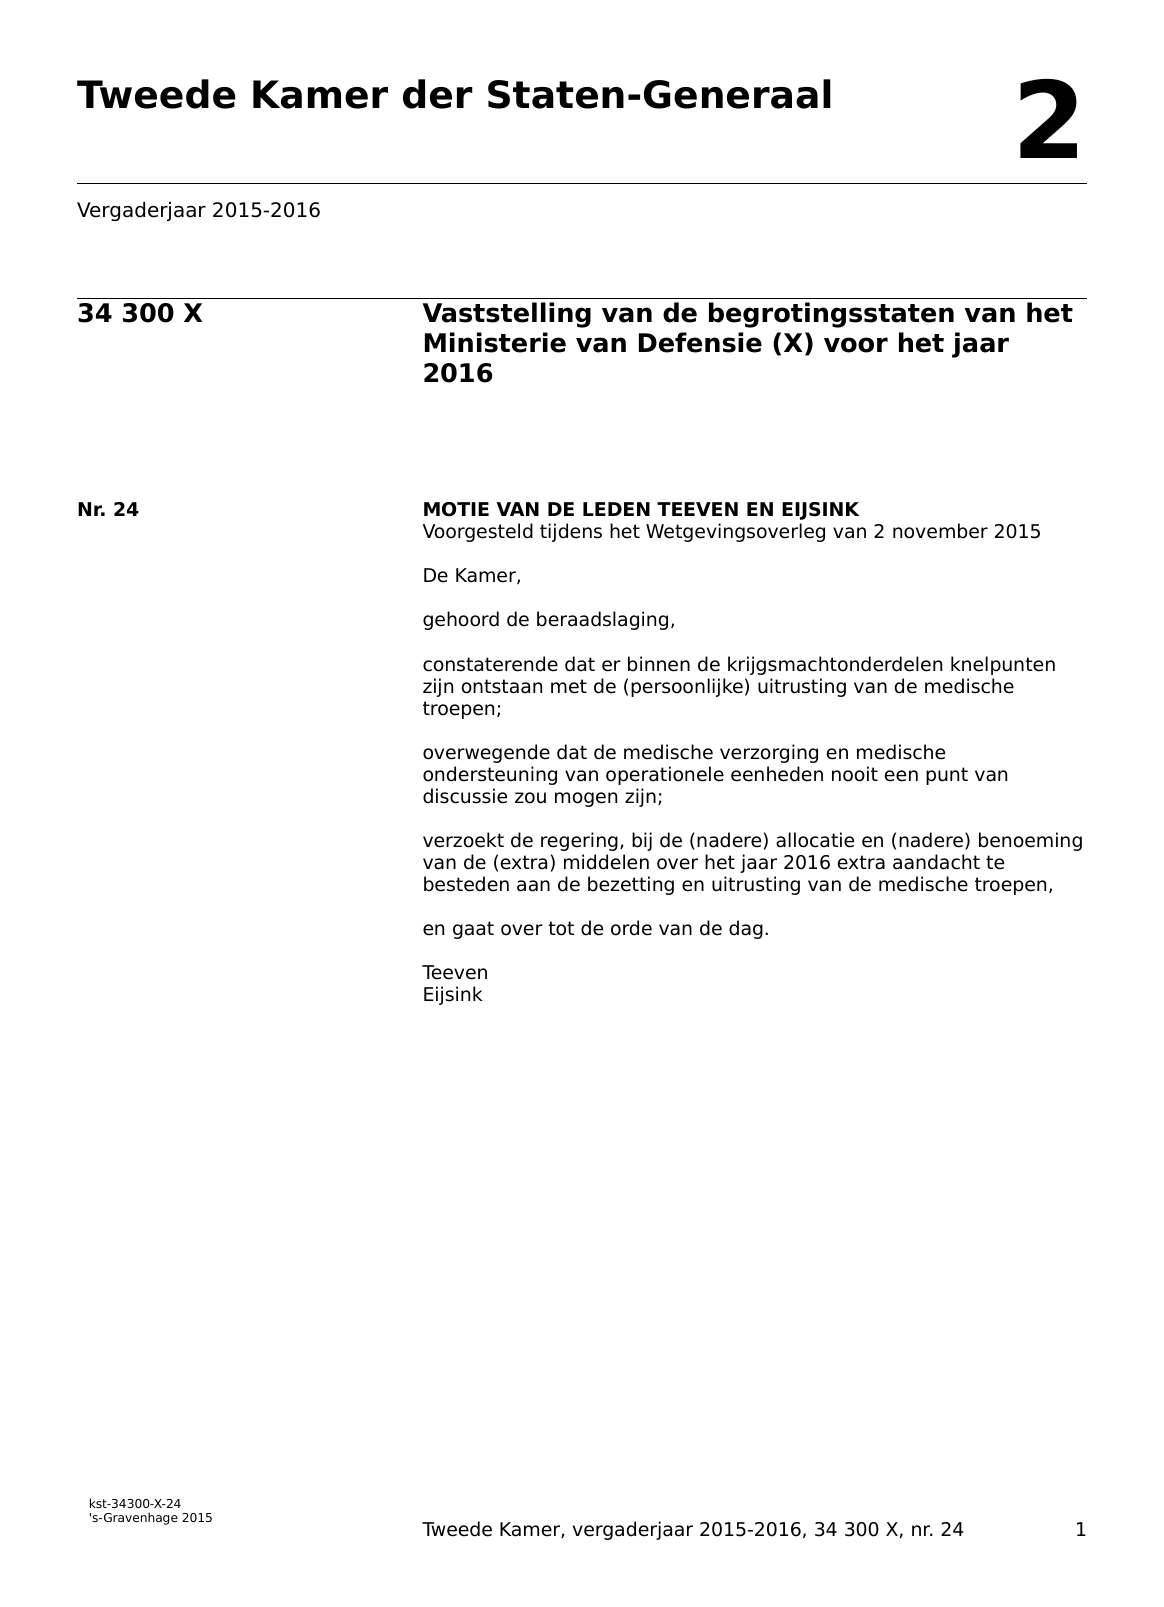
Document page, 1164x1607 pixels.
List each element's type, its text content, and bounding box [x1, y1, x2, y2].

text De Kamer, [422, 565, 1087, 587]
table_cell Vergaderjaar 2015-2016 [77, 184, 1087, 298]
text gehoord de beraadslaging, [422, 609, 1087, 631]
text en gaat over tot de orde van de dag. [422, 918, 1087, 940]
text Teeven [422, 962, 1087, 984]
text verzoekt de regering, bij de (nadere) allocatie en (nadere) benoeming van de (extra) middelen over het jaar 2016 extra aandacht te besteden aan de bezetting en uitrusting van de medische troepen, [422, 830, 1087, 896]
text 's-Gravenhage 2015 [88, 1511, 323, 1525]
table_header Tweede Kamer der Staten-Generaal [77, 59, 886, 183]
text kst-34300-X-24 [88, 1497, 323, 1511]
subtitle 34 300 X Vaststelling van de begrotingsstaten van het Ministerie van Defensie (X) voor het jaar 2016 [77, 299, 1087, 388]
table_header 2 [886, 59, 1087, 183]
text Voorgesteld tijdens het Wetgevingsoverleg van 2 november 2015 [422, 521, 1087, 543]
text constaterende dat er binnen de krijgsmachtonderdelen knelpunten zijn ontstaan met de (persoonlijke) uitrusting van de medische troepen; [422, 653, 1087, 719]
subtitle Nr. 24 MOTIE VAN DE LEDEN TEEVEN EN EIJSINK [77, 499, 1087, 521]
text overwegende dat de medische verzorging en medische ondersteuning van operationele eenheden nooit een punt van discussie zou mogen zijn; [422, 742, 1087, 808]
text Eijsink [422, 984, 1087, 1006]
